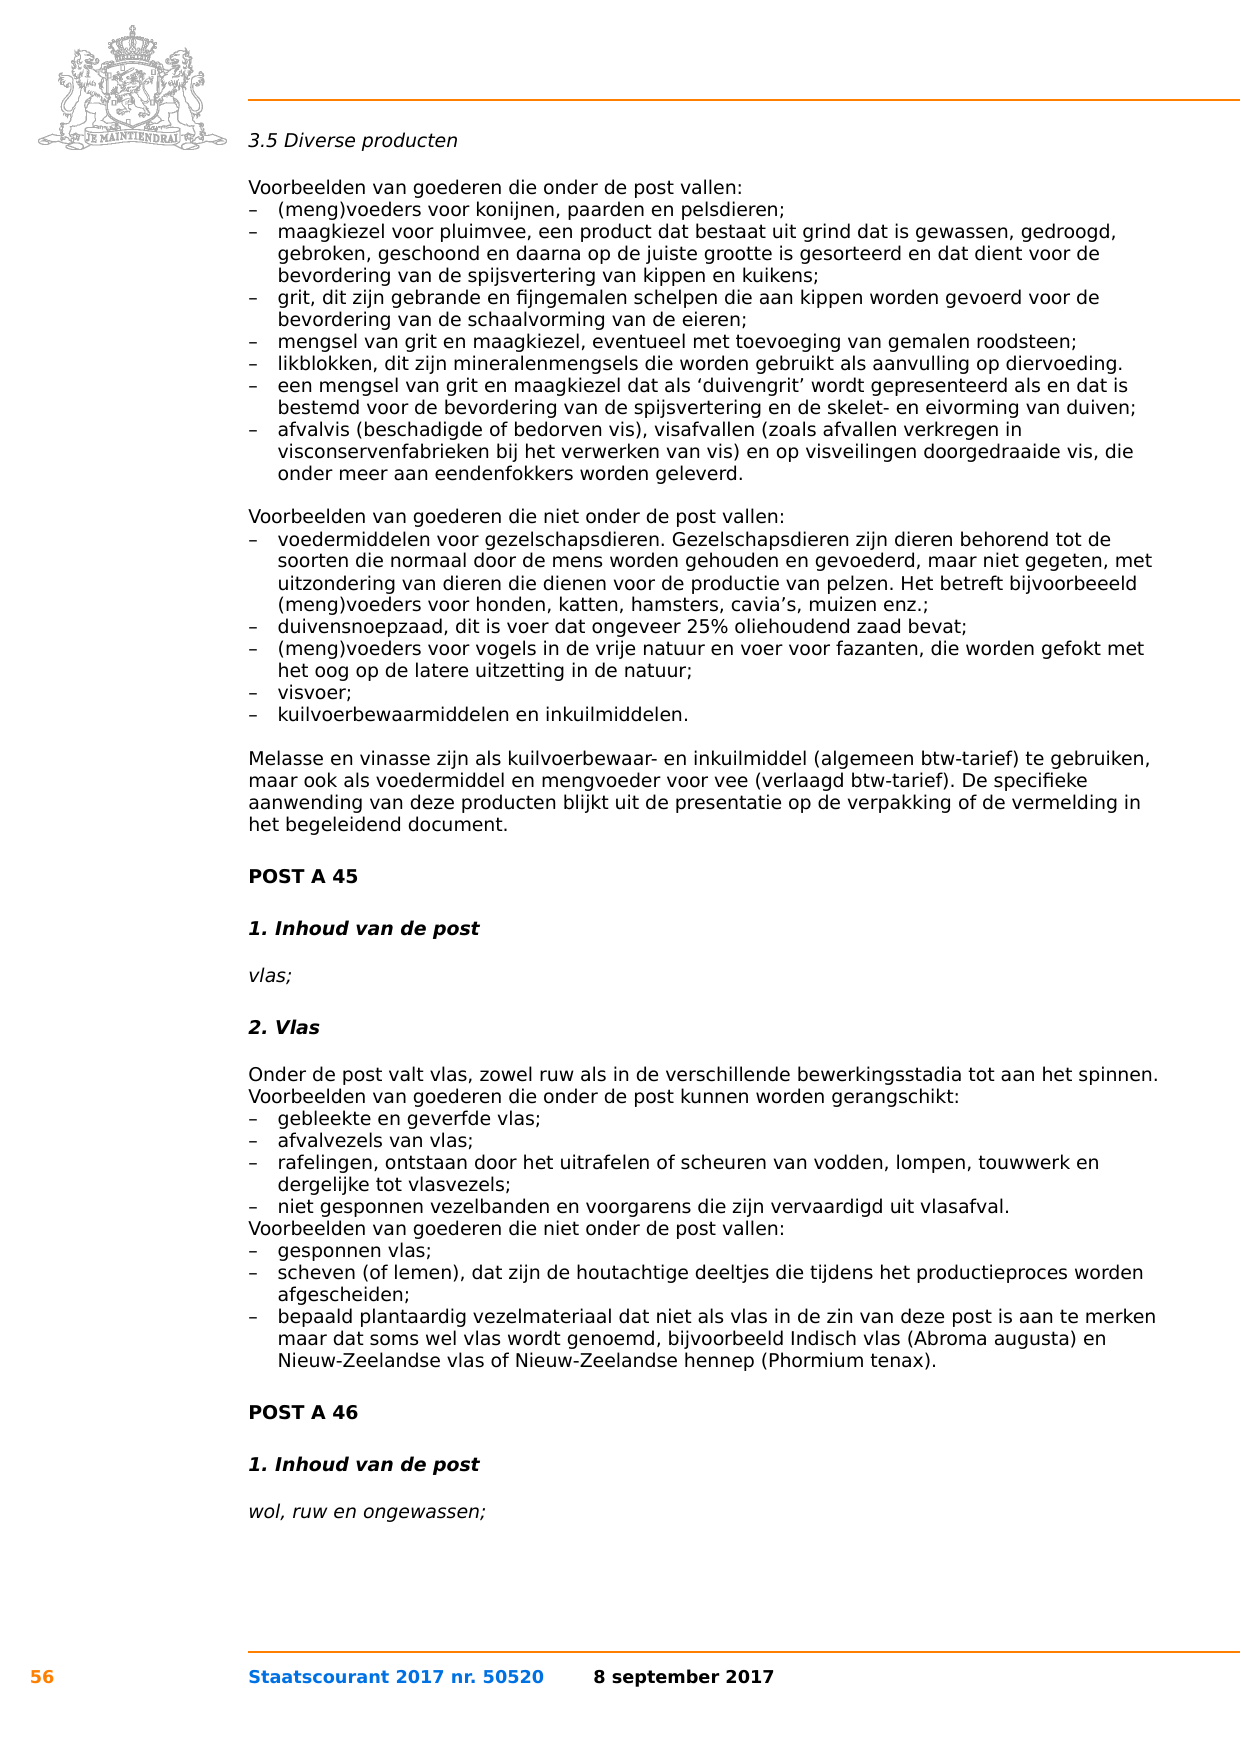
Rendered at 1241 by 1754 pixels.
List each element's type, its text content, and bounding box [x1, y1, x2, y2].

text Voorbeelden van goederen die onder de post vallen: [248, 177, 1163, 199]
text – bepaald plantaardig vezelmateriaal dat niet als vlas in de zin van deze post is aan te merken maar dat soms wel vlas wordt genoemd, bijvoorbeeld Indisch vlas (Abroma augusta) en Nieuw-Zeelandse vlas of Nieuw-Zeelandse hennep (Phormium tenax). [248, 1306, 1163, 1372]
text – grit, dit zijn gebrande en fijngemalen schelpen die aan kippen worden gevoerd voor de bevordering van de schaalvorming van de eieren; [248, 287, 1163, 331]
text Voorbeelden van goederen die onder de post kunnen worden gerangschikt: [248, 1086, 1163, 1108]
text – voedermiddelen voor gezelschapsdieren. Gezelschapsdieren zijn dieren behorend tot de soorten die normaal door de mens worden gehouden en gevoederd, maar niet gegeten, met uitzondering van dieren die dienen voor de productie van pelzen. Het betreft bijvoorbeeeld (meng)voeders voor honden, katten, hamsters, cavia’s, muizen enz.; [248, 528, 1163, 616]
text Melasse en vinasse zijn als kuilvoerbewaar- en inkuilmiddel (algemeen btw-tarief) te gebruiken, maar ook als voedermiddel en mengvoeder voor vee (verlaagd btw-tarief). De specifieke aanwending van deze producten blijkt uit de presentatie op de verpakking of de vermelding in het begeleidend document. [248, 748, 1163, 836]
text Voorbeelden van goederen die niet onder de post vallen: [248, 506, 1163, 528]
text – kuilvoerbewaarmiddelen en inkuilmiddelen. [248, 704, 1163, 726]
picture [38, 25, 227, 150]
text wol, ruw en ongewassen; [248, 1501, 1163, 1523]
text – afvalvis (beschadigde of bedorven vis), visafvallen (zoals afvallen verkregen in visconservenfabrieken bij het verwerken van vis) en op visveilingen doorgedraaide vis, die onder meer aan eendenfokkers worden geleverd. [248, 419, 1163, 484]
subtitle 1. Inhoud van de post [248, 918, 1163, 940]
text – mengsel van grit en maagkiezel, eventueel met toevoeging van gemalen roodsteen; [248, 331, 1163, 353]
text Voorbeelden van goederen die niet onder de post vallen: [248, 1218, 1163, 1240]
text – visvoer; [248, 682, 1163, 704]
text – niet gesponnen vezelbanden en voorgarens die zijn vervaardigd uit vlasafval. [248, 1196, 1163, 1218]
text – (meng)voeders voor konijnen, paarden en pelsdieren; [248, 199, 1163, 221]
text – gesponnen vlas; [248, 1240, 1163, 1262]
subtitle 2. Vlas [248, 1017, 1163, 1039]
text – likblokken, dit zijn mineralenmengsels die worden gebruikt als aanvulling op diervoeding. [248, 353, 1163, 375]
text vlas; [248, 965, 1163, 987]
text – duivensnoepzaad, dit is voer dat ongeveer 25% oliehoudend zaad bevat; [248, 616, 1163, 638]
subtitle 3.5 Diverse producten [248, 130, 1163, 152]
text – een mengsel van grit en maagkiezel dat als ‘duivengrit’ wordt gepresenteerd als en dat is bestemd voor de bevordering van de spijsvertering en de skelet- en eivorming van duiven; [248, 375, 1163, 419]
text – (meng)voeders voor vogels in de vrije natuur en voer voor fazanten, die worden gefokt met het oog op de latere uitzetting in de natuur; [248, 638, 1163, 682]
text – maagkiezel voor pluimvee, een product dat bestaat uit grind dat is gewassen, gedroogd, gebroken, geschoond en daarna op de juiste grootte is gesorteerd en dat dient voor de bevordering van de spijsvertering van kippen en kuikens; [248, 221, 1163, 287]
text – afvalvezels van vlas; [248, 1130, 1163, 1152]
text Onder de post valt vlas, zowel ruw als in de verschillende bewerkingsstadia tot aan het spinnen. [248, 1064, 1163, 1086]
subtitle POST A 45 [248, 866, 1163, 888]
subtitle 1. Inhoud van de post [248, 1454, 1163, 1476]
text – rafelingen, ontstaan door het uitrafelen of scheuren van vodden, lompen, touwwerk en dergelijke tot vlasvezels; [248, 1152, 1163, 1196]
text – gebleekte en geverfde vlas; [248, 1108, 1163, 1130]
text – scheven (of lemen), dat zijn de houtachtige deeltjes die tijdens het productieproces worden afgescheiden; [248, 1262, 1163, 1306]
subtitle POST A 46 [248, 1402, 1163, 1424]
